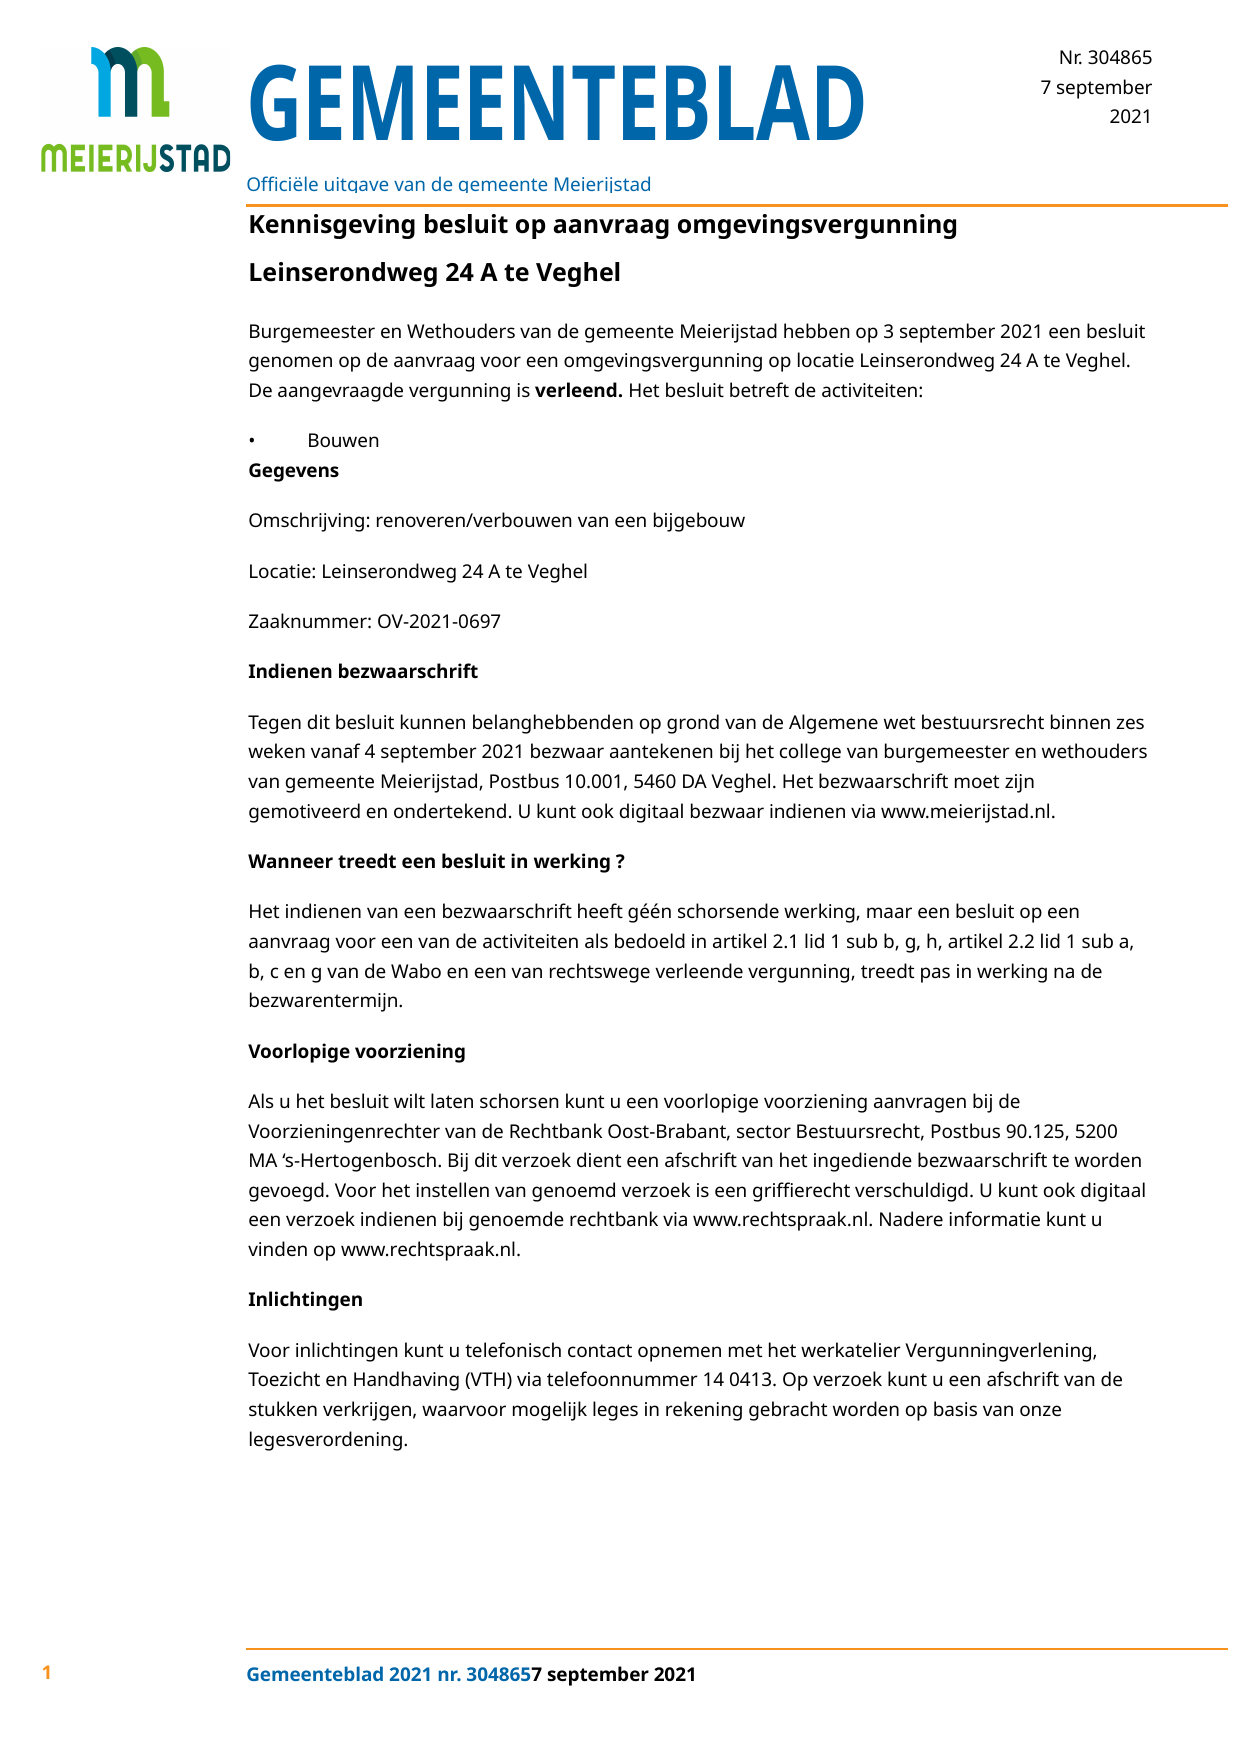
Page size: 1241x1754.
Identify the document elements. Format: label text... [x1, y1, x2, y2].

text Gegevens [248, 457, 1152, 483]
text Indienen bezwaarschrift [248, 659, 1152, 684]
text Wanneer treedt een besluit in werking ? [248, 848, 1152, 874]
text Tegen dit besluit kunnen belanghebbenden op grond van de Algemene wet bestuursrecht binnen zes weken vanaf 4 september 2021 bezwaar aantekenen bij het college van burgemeester en wethouders van gemeente Meierijstad, Postbus 10.001, 5460 DA Veghel. Het bezwaarschrift moet zijn gemotiveerd en ondertekend. U kunt ook digitaal bezwaar indienen via www.meierijstad.nl. [248, 709, 1152, 824]
text Omschrijving: renoveren/verbouwen van een bijgebouw [248, 507, 1152, 533]
list Bouwen [248, 427, 1152, 453]
text Burgemeester en Wethouders van de gemeente Meierijstad hebben op 3 september 2021 een besluit genomen op de aanvraag voor een omgevingsvergunning op locatie Leinserondweg 24 A te Veghel. De aangevraagde vergunning is verleend. Het besluit betreft de activiteiten: [248, 318, 1152, 403]
text Het indienen van een bezwaarschrift heeft géén schorsende werking, maar een besluit op een aanvraag voor een van de activiteiten als bedoeld in artikel 2.1 lid 1 sub b, g, h, artikel 2.2 lid 1 sub a, b, c en g van de Wabo en een van rechtswege verleende vergunning, treedt pas in werking na de bezwarentermijn. [248, 899, 1152, 1013]
picture [41, 47, 231, 172]
text Als u het besluit wilt laten schorsen kunt u een voorlopige voorziening aanvragen bij de Voorzieningenrechter van de Rechtbank Oost-Brabant, sector Bestuursrecht, Postbus 90.125, 5200 MA ‘s-Hertogenbosch. Bij dit verzoek dient een afschrift van het ingediende bezwaarschrift te worden gevoegd. Voor het instellen van genoemd verzoek is een griffierecht verschuldigd. U kunt ook digitaal een verzoek indienen bij genoemde rechtbank via www.rechtspraak.nl. Nadere informatie kunt u vinden op www.rechtspraak.nl. [248, 1088, 1152, 1262]
text Locatie: Leinserondweg 24 A te Veghel [248, 558, 1152, 584]
text Zaaknummer: OV-2021-0697 [248, 608, 1152, 634]
text Voor inlichtingen kunt u telefonisch contact opnemen met het werkatelier Vergunningverlening, Toezicht en Handhaving (VTH) via telefoonnummer 14 0413. Op verzoek kunt u een afschrift van de stukken verkrijgen, waarvoor mogelijk leges in rekening gebracht worden op basis van onze legesverordening. [248, 1337, 1152, 1452]
text Inlichtingen [248, 1287, 1152, 1312]
text Voorlopige voorziening [248, 1038, 1152, 1064]
text Kennisgeving besluit op aanvraag omgevingsvergunning Leinserondweg 24 A te Veghel [248, 207, 1152, 288]
